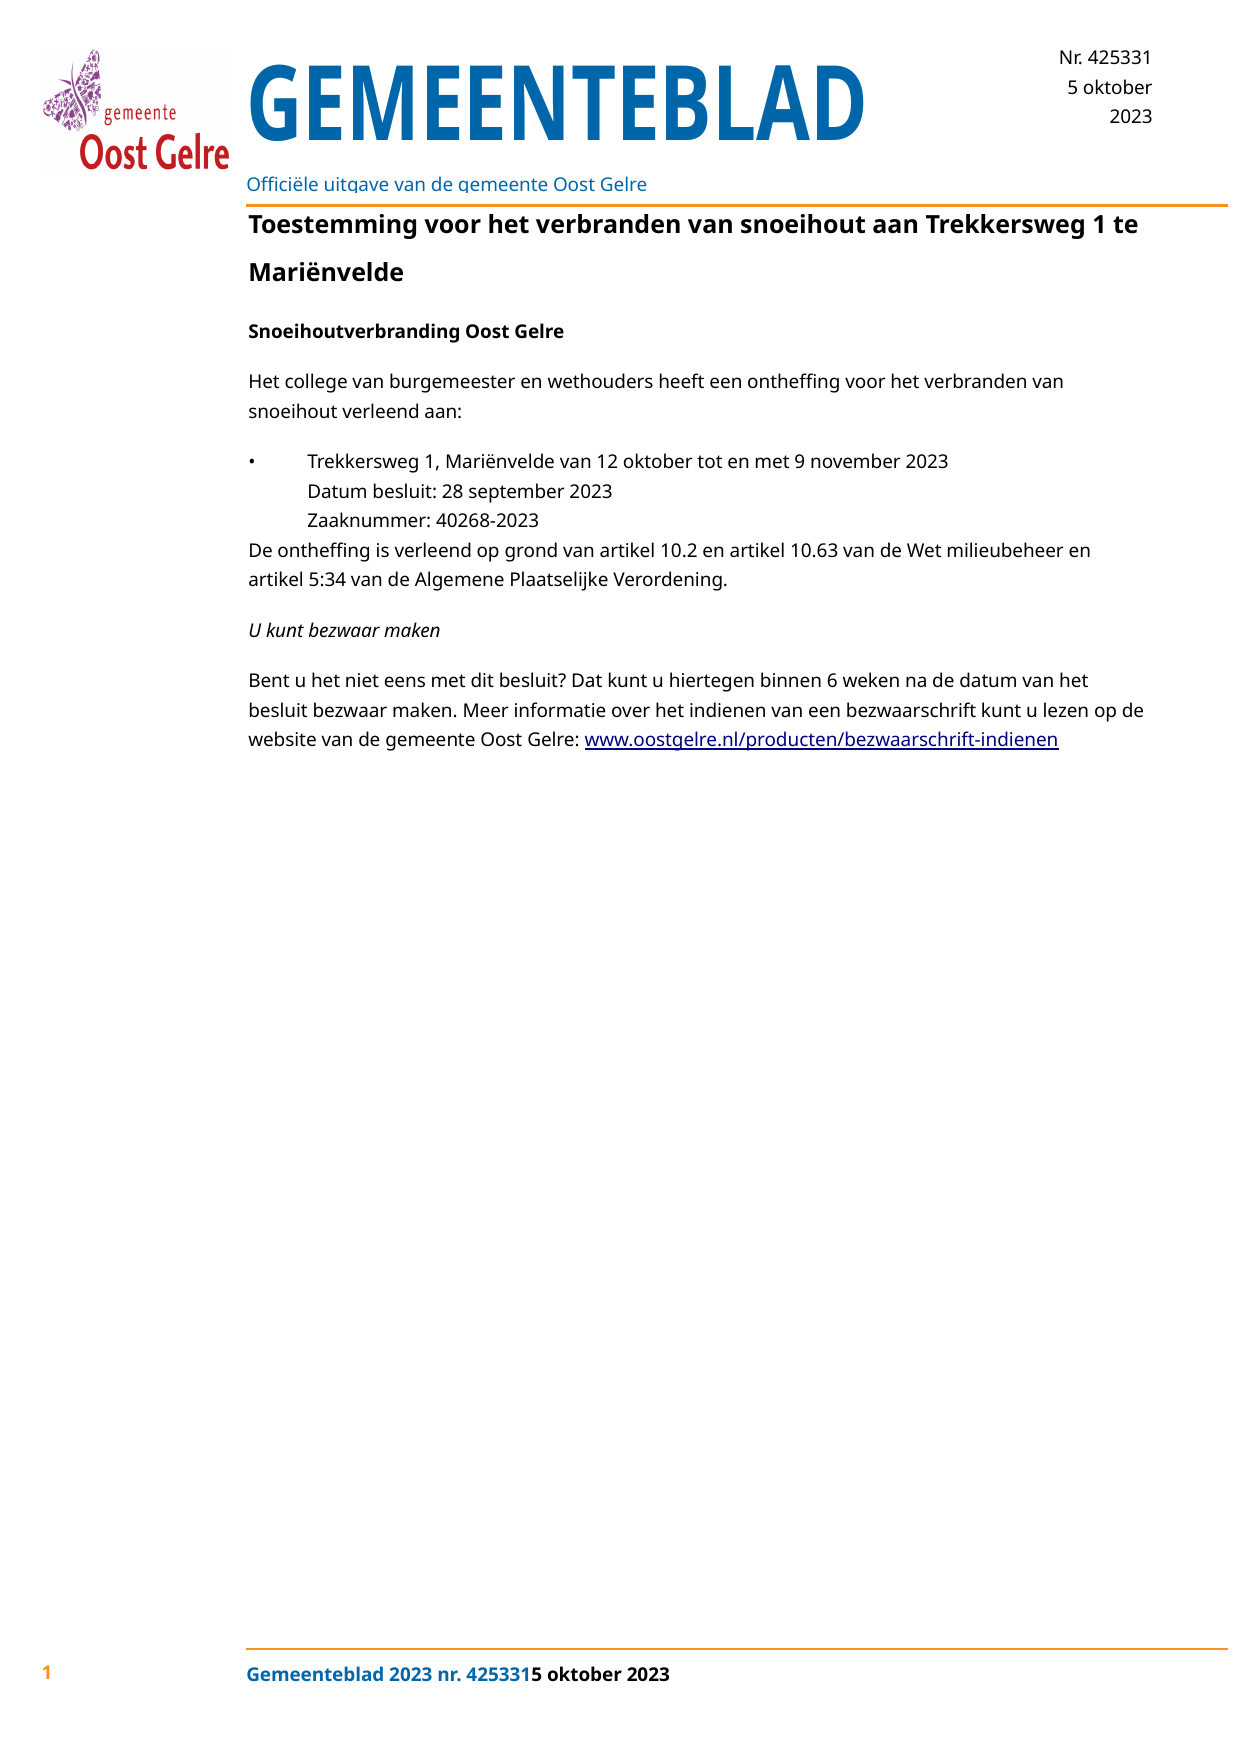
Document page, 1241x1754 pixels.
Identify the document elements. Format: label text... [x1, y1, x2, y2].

text Bent u het niet eens met dit besluit? Dat kunt u hiertegen binnen 6 weken na de datum van het besluit bezwaar maken. Meer informatie over het indienen van een bezwaarschrift kunt u lezen op de website van de gemeente Oost Gelre: www.oostgelre.nl/producten/bezwaarschrift-indienen [248, 667, 1152, 752]
text Het college van burgemeester en wethouders heeft een ontheffing voor het verbranden van snoeihout verleend aan: [248, 368, 1152, 424]
list Datum besluit: 28 september 2023 [248, 478, 1152, 504]
text De ontheffing is verleend op grond van artikel 10.2 en artikel 10.63 van de Wet milieubeheer en artikel 5:34 van de Algemene Plaatselijke Verordening. [248, 537, 1152, 592]
list Trekkersweg 1, Mariënvelde van 12 oktober tot en met 9 november 2023 [248, 448, 1152, 474]
text U kunt bezwaar maken [248, 617, 1152, 643]
text Snoeihoutverbranding Oost Gelre [248, 318, 1152, 344]
picture [41, 47, 231, 172]
list Zaaknummer: 40268-2023 [248, 507, 1152, 533]
text Toestemming voor het verbranden van snoeihout aan Trekkersweg 1 te Mariënvelde [248, 207, 1152, 288]
